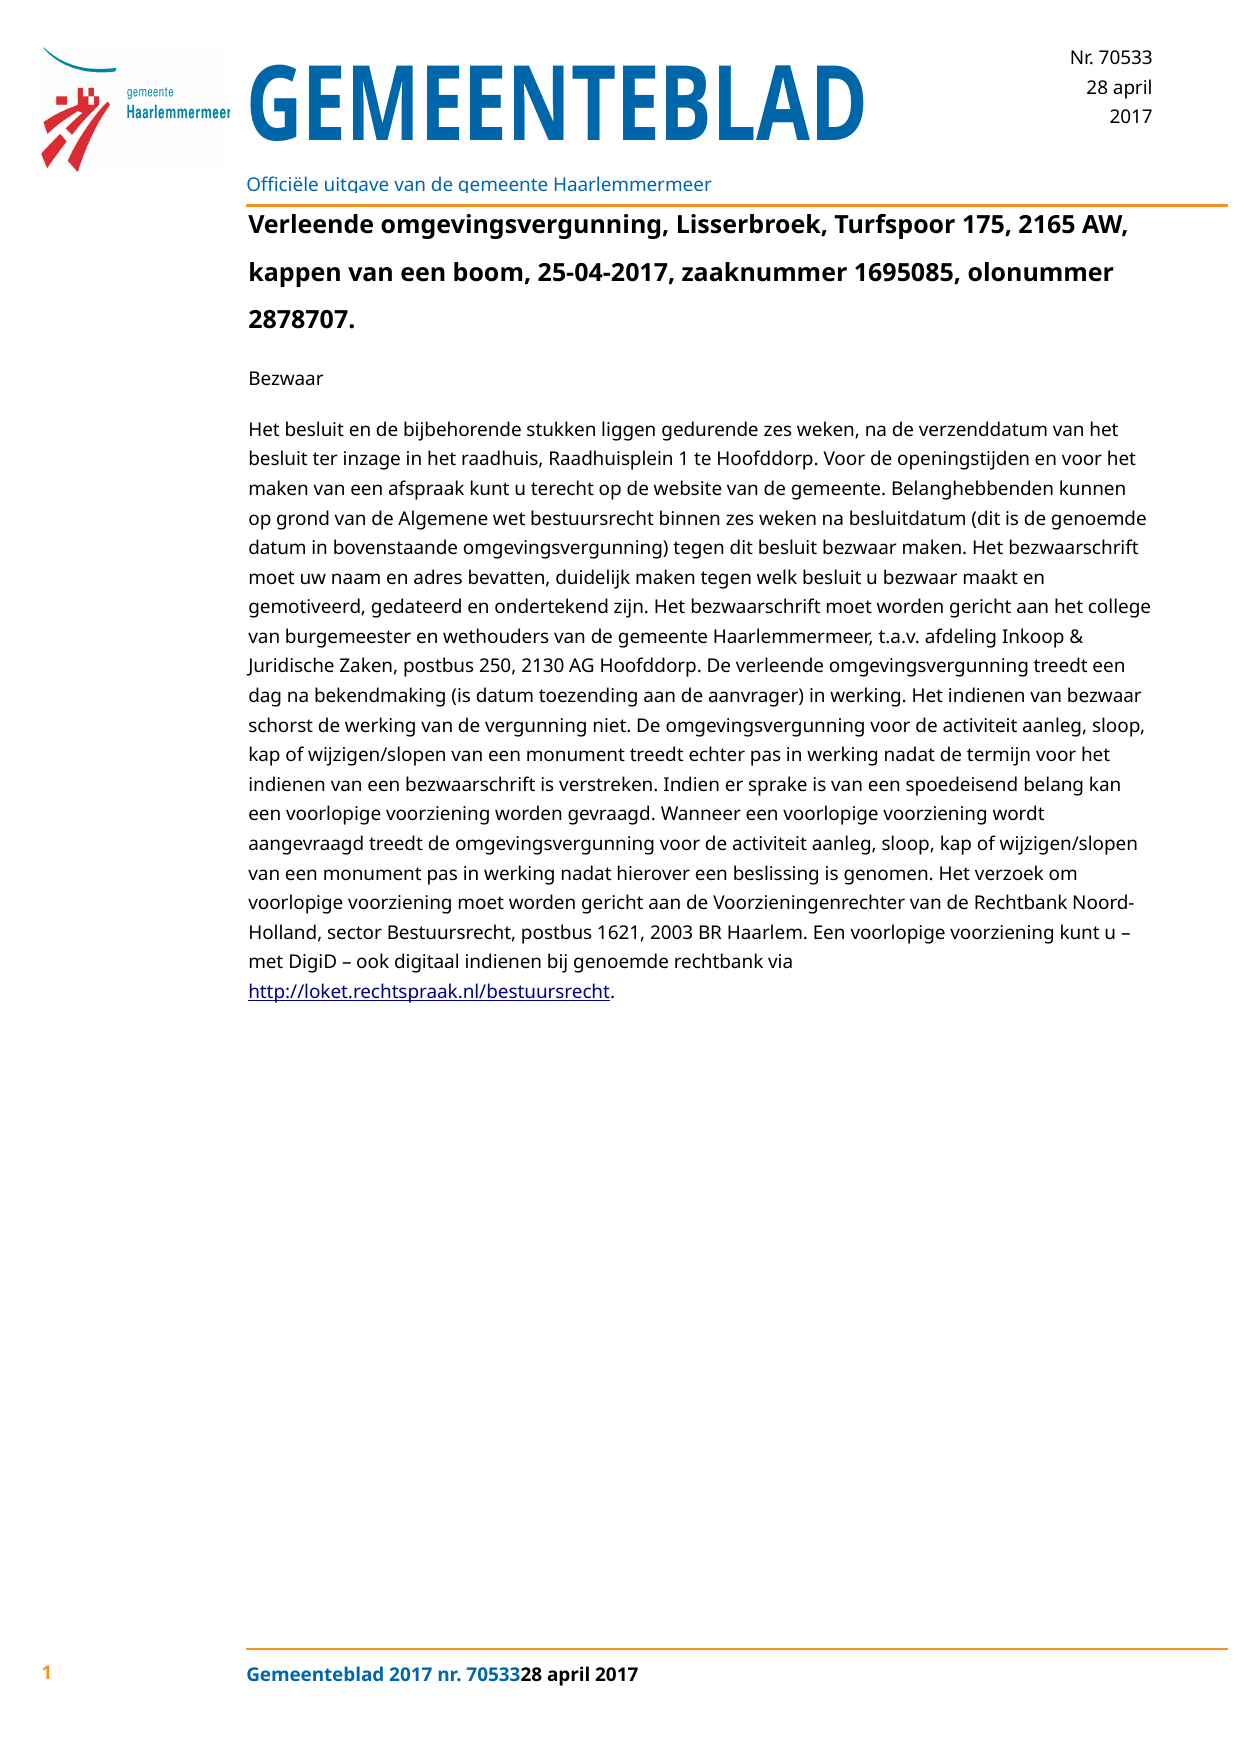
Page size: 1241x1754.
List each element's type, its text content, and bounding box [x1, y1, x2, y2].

text Het besluit en de bijbehorende stukken liggen gedurende zes weken, na de verzenddatum van het besluit ter inzage in het raadhuis, Raadhuisplein 1 te Hoofddorp. Voor de openingstijden en voor het maken van een afspraak kunt u terecht op de website van de gemeente. Belanghebbenden kunnen op grond van de Algemene wet bestuursrecht binnen zes weken na besluitdatum (dit is de genoemde datum in bovenstaande omgevingsvergunning) tegen dit besluit bezwaar maken. Het bezwaarschrift moet uw naam en adres bevatten, duidelijk maken tegen welk besluit u bezwaar maakt en gemotiveerd, gedateerd en ondertekend zijn. Het bezwaarschrift moet worden gericht aan het college van burgemeester en wethouders van de gemeente Haarlemmermeer, t.a.v. afdeling Inkoop & Juridische Zaken, postbus 250, 2130 AG Hoofddorp. De verleende omgevingsvergunning treedt een dag na bekendmaking (is datum toezending aan de aanvrager) in werking. Het indienen van bezwaar schorst de werking van de vergunning niet. De omgevingsvergunning voor de activiteit aanleg, sloop, kap of wijzigen/slopen van een monument treedt echter pas in werking nadat de termijn voor het indienen van een bezwaarschrift is verstreken. Indien er sprake is van een spoedeisend belang kan een voorlopige voorziening worden gevraagd. Wanneer een voorlopige voorziening wordt aangevraagd treedt de omgevingsvergunning voor de activiteit aanleg, sloop, kap of wijzigen/slopen van een monument pas in werking nadat hierover een beslissing is genomen. Het verzoek om voorlopige voorziening moet worden gericht aan de Voorzieningenrechter van de Rechtbank Noord-Holland, sector Bestuursrecht, postbus 1621, 2003 BR Haarlem. Een voorlopige voorziening kunt u – met DigiD – ook digitaal indienen bij genoemde rechtbank via http://loket.rechtspraak.nl/bestuursrecht. [248, 416, 1152, 1004]
picture [41, 47, 231, 172]
text Verleende omgevingsvergunning, Lisserbroek, Turfspoor 175, 2165 AW, kappen van een boom, 25-04-2017, zaaknummer 1695085, olonummer 2878707. [248, 207, 1152, 336]
text Bezwaar [248, 366, 1152, 391]
